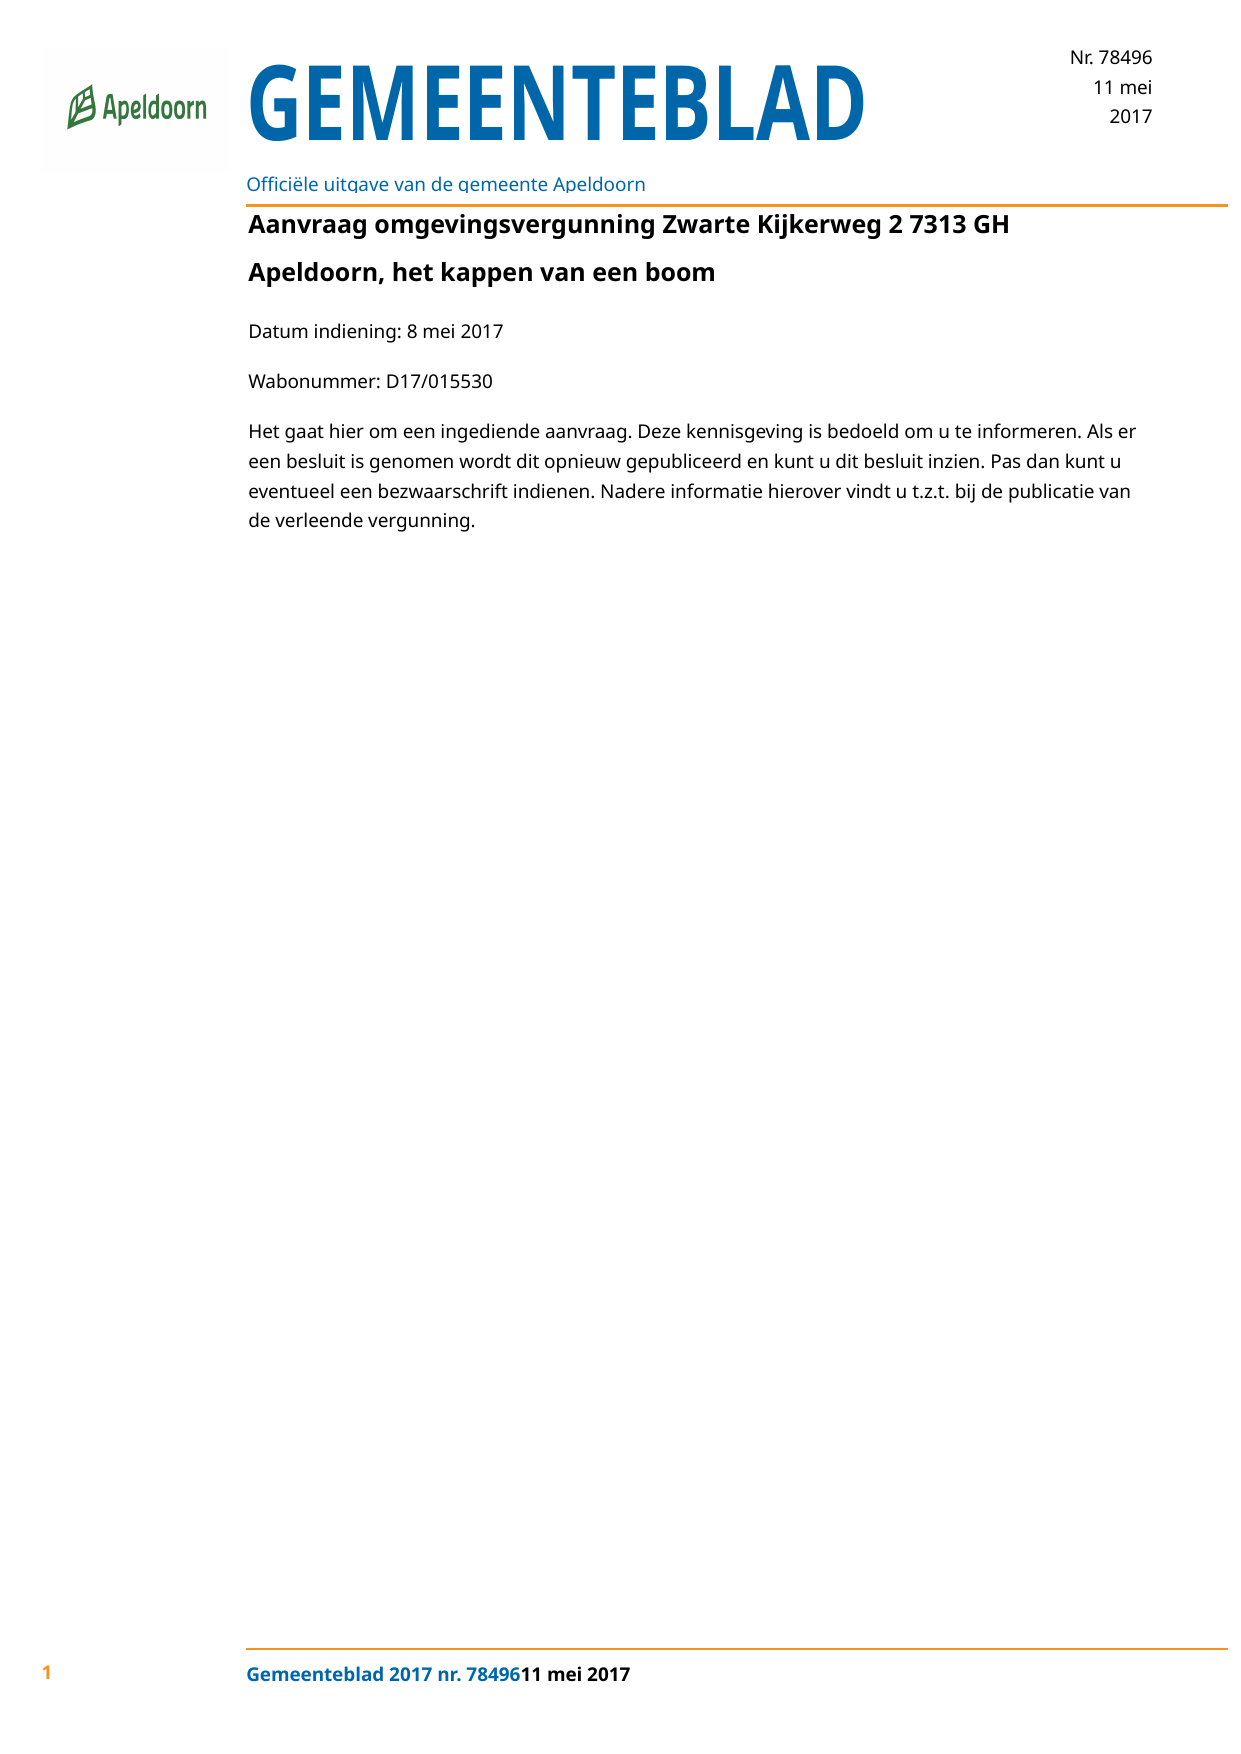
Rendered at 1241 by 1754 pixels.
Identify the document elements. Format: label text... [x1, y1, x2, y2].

text Het gaat hier om een ingediende aanvraag. Deze kennisgeving is bedoeld om u te informeren. Als er een besluit is genomen wordt dit opnieuw gepubliceerd en kunt u dit besluit inzien. Pas dan kunt u eventueel een bezwaarschrift indienen. Nadere informatie hierover vindt u t.z.t. bij de publicatie van de verleende vergunning. [248, 419, 1152, 533]
picture [41, 47, 231, 172]
text Datum indiening: 8 mei 2017 [248, 318, 1152, 344]
text Wabonummer: D17/015530 [248, 368, 1152, 394]
text Aanvraag omgevingsvergunning Zwarte Kijkerweg 2 7313 GH Apeldoorn, het kappen van een boom [248, 207, 1152, 288]
